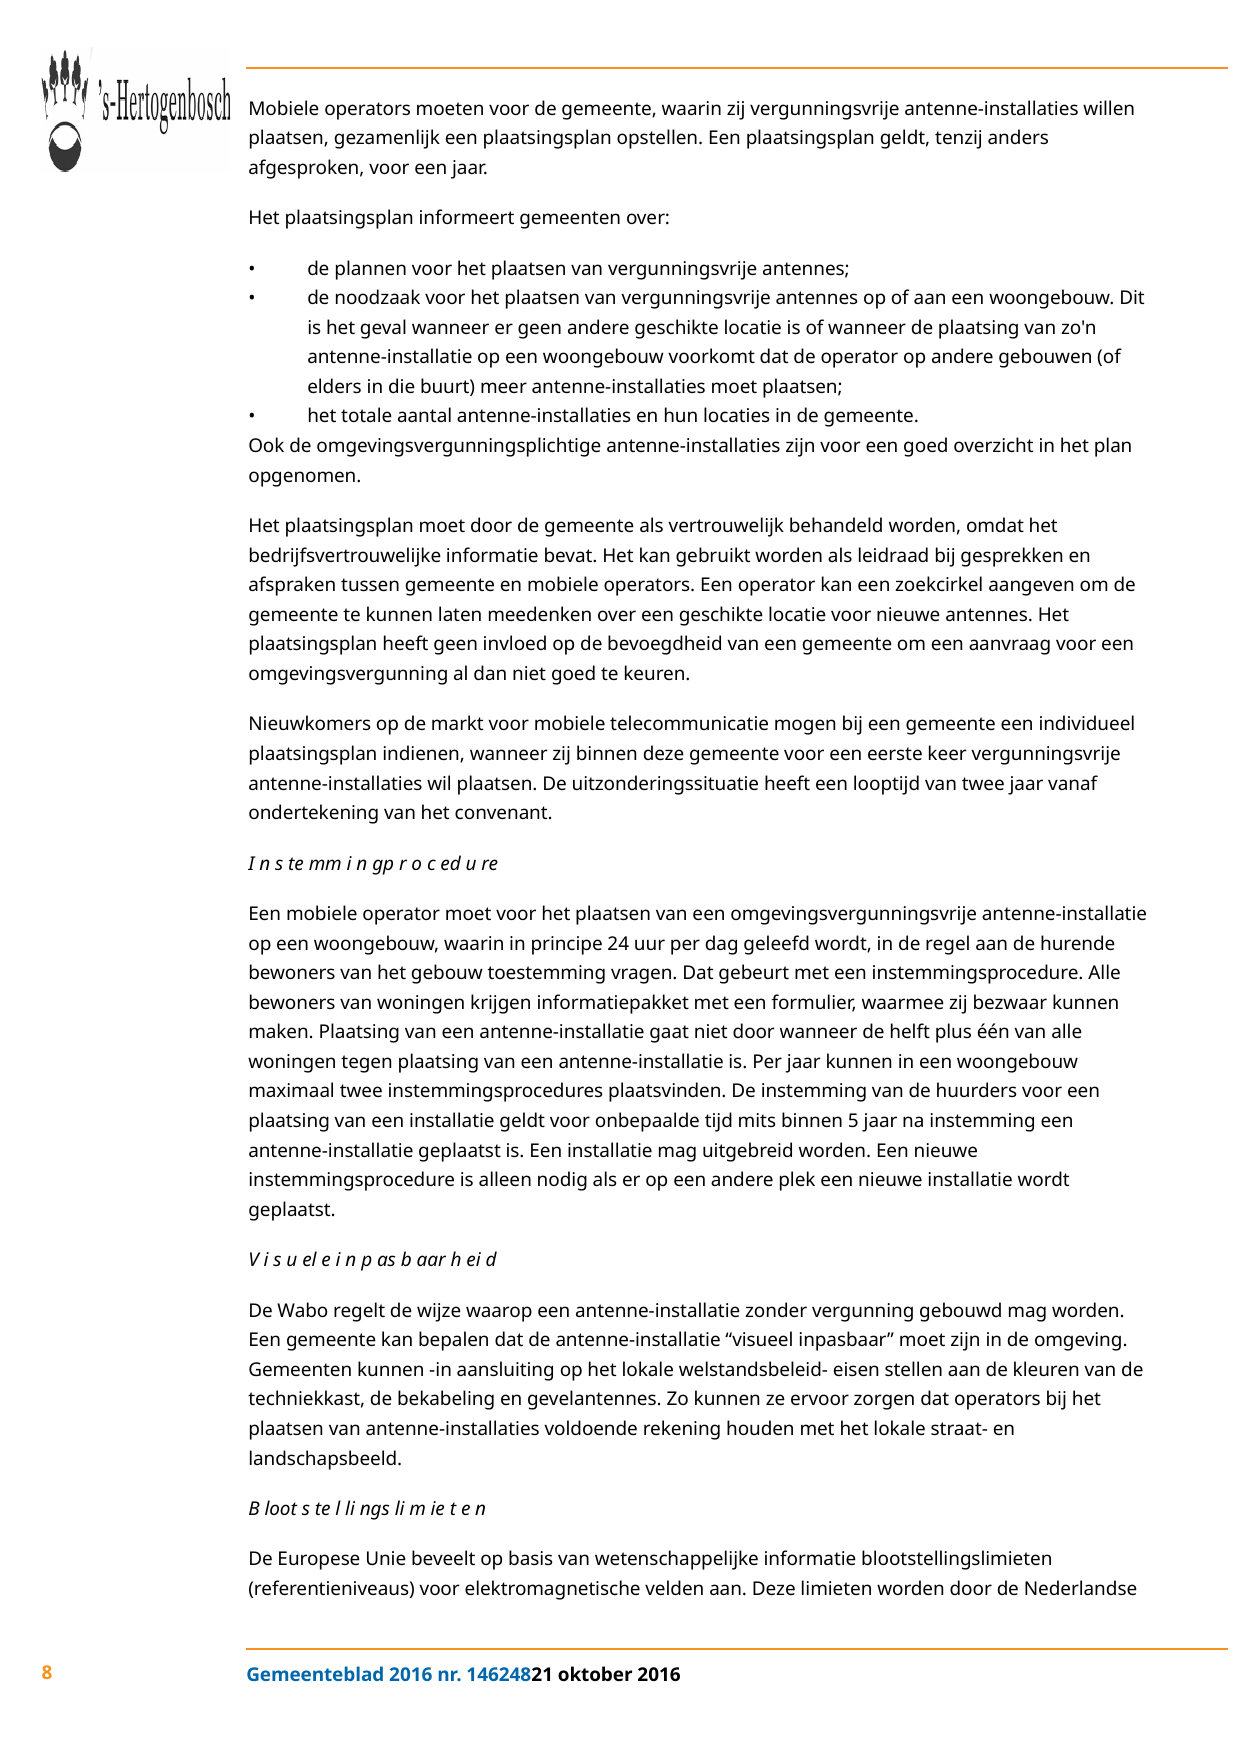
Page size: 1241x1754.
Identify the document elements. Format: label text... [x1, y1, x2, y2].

text Een mobiele operator moet voor het plaatsen van een omgevingsvergunningsvrije antenne-installatie op een woongebouw, waarin in principe 24 uur per dag geleefd wordt, in de regel aan de hurende bewoners van het gebouw toestemming vragen. Dat gebeurt met een instemmingsprocedure. Alle bewoners van woningen krijgen informatiepakket met een formulier, waarmee zij bezwaar kunnen maken. Plaatsing van een antenne-installatie gaat niet door wanneer de helft plus één van alle woningen tegen plaatsing van een antenne-installatie is. Per jaar kunnen in een woongebouw maximaal twee instemmingsprocedures plaatsvinden. De instemming van de huurders voor een plaatsing van een installatie geldt voor onbepaalde tijd mits binnen 5 jaar na instemming een antenne-installatie geplaatst is. Een installatie mag uitgebreid worden. Een nieuwe instemmingsprocedure is alleen nodig als er op een andere plek een nieuwe installatie wordt geplaatst. [248, 900, 1152, 1222]
text De Wabo regelt de wijze waarop een antenne-installatie zonder vergunning gebouwd mag worden. Een gemeente kan bepalen dat de antenne-installatie “visueel inpasbaar” moet zijn in de omgeving. Gemeenten kunnen -in aansluiting op het lokale welstandsbeleid- eisen stellen aan de kleuren van de techniekkast, de bekabeling en gevelantennes. Zo kunnen ze ervoor zorgen dat operators bij het plaatsen van antenne-installaties voldoende rekening houden met het lokale straat- en landschapsbeeld. [248, 1297, 1152, 1471]
text B loot s te l li ngs li m ie t e n [248, 1495, 1152, 1521]
text Ook de omgevingsvergunningsplichtige antenne-installaties zijn voor een goed overzicht in het plan opgenomen. [248, 432, 1152, 488]
text De Europese Unie beveelt op basis van wetenschappelijke informatie blootstellingslimieten (referentieniveaus) voor elektromagnetische velden aan. Deze limieten worden door de Nederlandse [248, 1546, 1152, 1601]
text Het plaatsingsplan informeert gemeenten over: [248, 204, 1152, 230]
text Nieuwkomers op de markt voor mobiele telecommunicatie mogen bij een gemeente een individueel plaatsingsplan indienen, wanneer zij binnen deze gemeente voor een eerste keer vergunningsvrije antenne-installaties wil plaatsen. De uitzonderingssituatie heeft een looptijd van twee jaar vanaf ondertekening van het convenant. [248, 711, 1152, 825]
list het totale aantal antenne-installaties en hun locaties in de gemeente. [248, 403, 1152, 428]
picture [41, 47, 231, 172]
list de noodzaak voor het plaatsen van vergunningsvrije antennes op of aan een woongebouw. Dit is het geval wanneer er geen andere geschikte locatie is of wanneer de plaatsing van zo'n antenne-installatie op een woongebouw voorkomt dat de operator op andere gebouwen (of elders in die buurt) meer antenne-installaties moet plaatsen; [248, 284, 1152, 399]
list de plannen voor het plaatsen van vergunningsvrije antennes; [248, 255, 1152, 281]
text Mobiele operators moeten voor de gemeente, waarin zij vergunningsvrije antenne-installaties willen plaatsen, gezamenlijk een plaatsingsplan opstellen. Een plaatsingsplan geldt, tenzij anders afgesproken, voor een jaar. [248, 95, 1152, 180]
text V i s u el e i n p as b aar h ei d [248, 1246, 1152, 1272]
text Het plaatsingsplan moet door de gemeente als vertrouwelijk behandeld worden, omdat het bedrijfsvertrouwelijke informatie bevat. Het kan gebruikt worden als leidraad bij gesprekken en afspraken tussen gemeente en mobiele operators. Een operator kan een zoekcirkel aangeven om de gemeente te kunnen laten meedenken over een geschikte locatie voor nieuwe antennes. Het plaatsingsplan heeft geen invloed op de bevoegdheid van een gemeente om een aanvraag voor een omgevingsvergunning al dan niet goed te keuren. [248, 512, 1152, 686]
text I n s te mm i n gp r o c ed u re [248, 850, 1152, 876]
